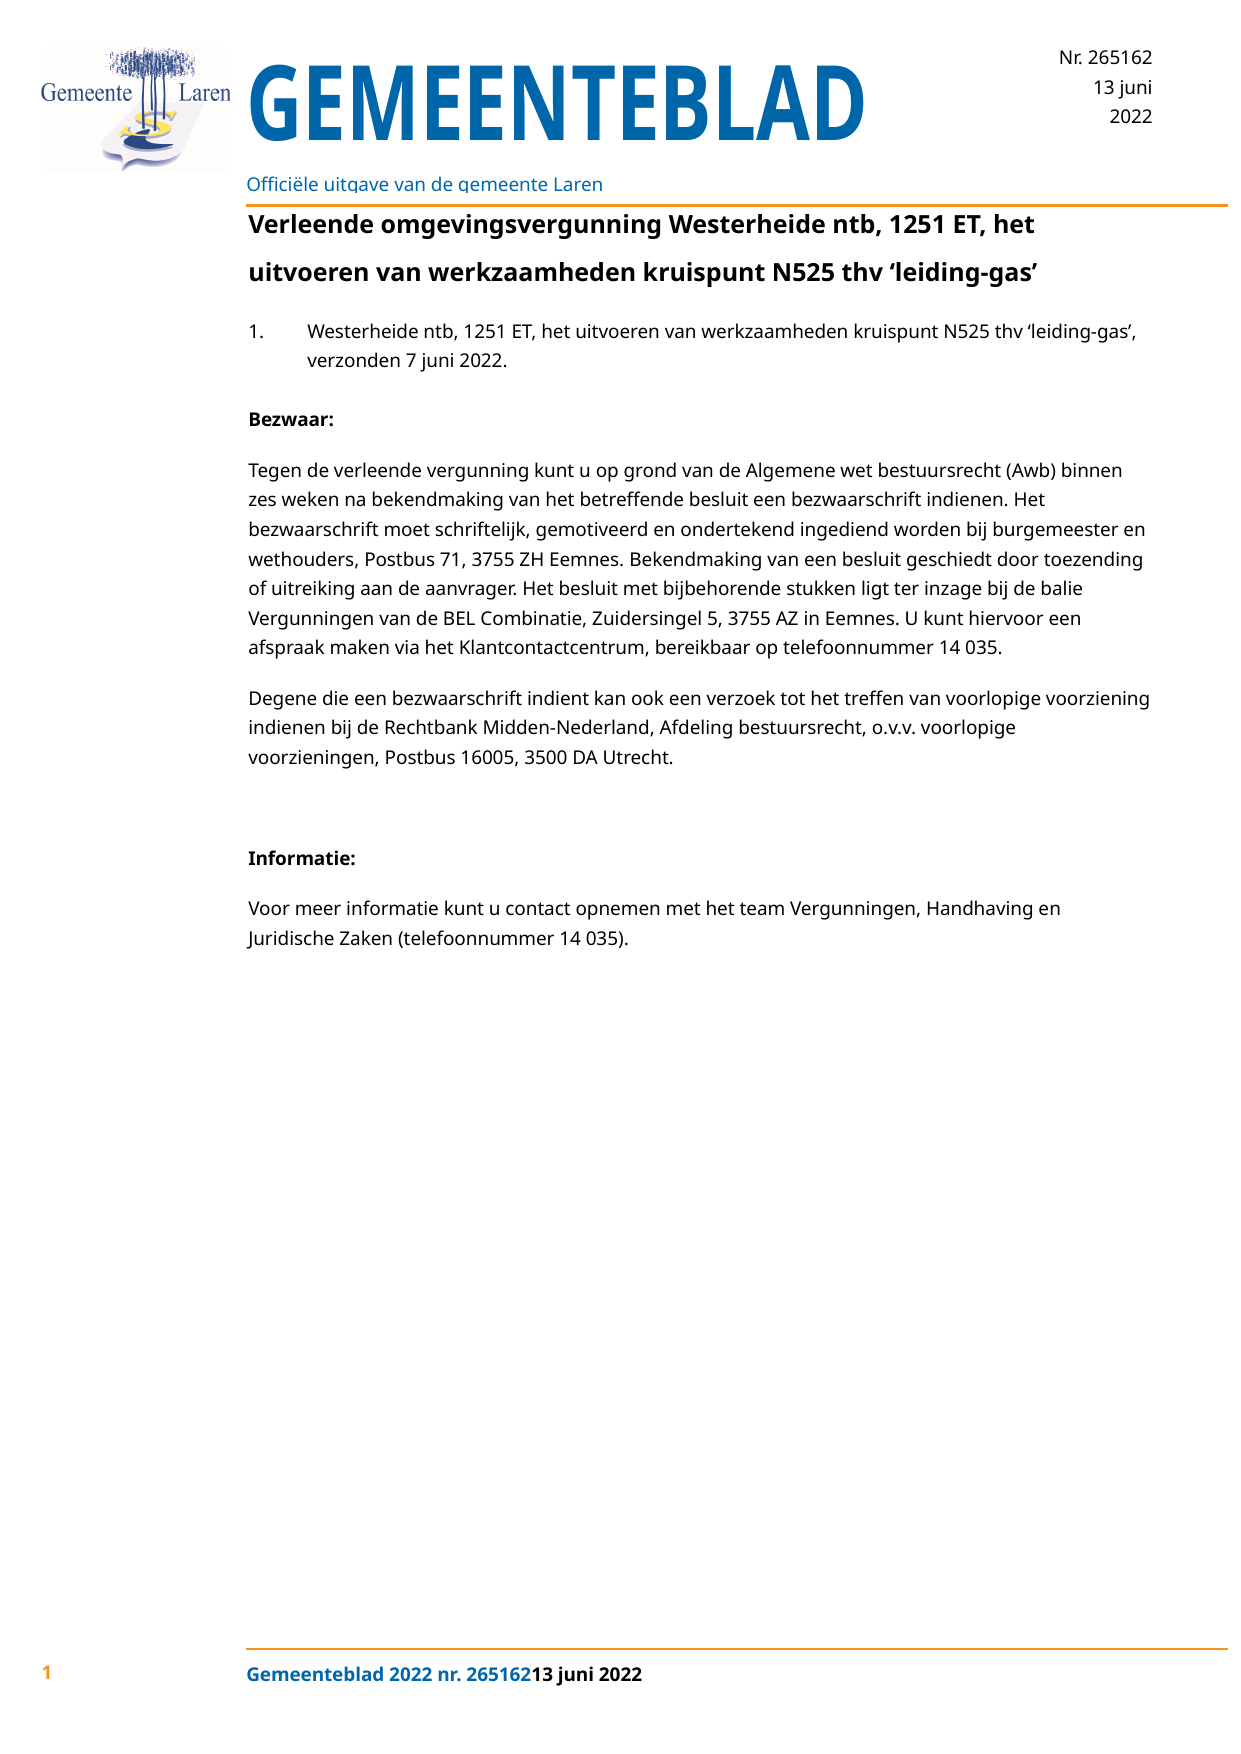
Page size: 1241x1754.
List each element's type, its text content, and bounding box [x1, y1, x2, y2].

picture [41, 47, 231, 172]
text Informatie: [248, 845, 1152, 871]
text Degene die een bezwaarschrift indient kan ook een verzoek tot het treffen van voorlopige voorziening indienen bij de Rechtbank Midden-Nederland, Afdeling bestuursrecht, o.v.v. voorlopige voorzieningen, Postbus 16005, 3500 DA Utrecht. [248, 685, 1152, 770]
text Voor meer informatie kunt u contact opnemen met het team Vergunningen, Handhaving en Juridische Zaken (telefoonnummer 14 035). [248, 895, 1152, 951]
text Tegen de verleende vergunning kunt u op grond van de Algemene wet bestuursrecht (Awb) binnen zes weken na bekendmaking van het betreffende besluit een bezwaarschrift indienen. Het bezwaarschrift moet schriftelijk, gemotiveerd en ondertekend ingediend worden bij burgemeester en wethouders, Postbus 71, 3755 ZH Eemnes. Bekendmaking van een besluit geschiedt door toezending of uitreiking aan de aanvrager. Het besluit met bijbehorende stukken ligt ter inzage bij de balie Vergunningen van de BEL Combinatie, Zuidersingel 5, 3755 AZ in Eemnes. U kunt hiervoor een afspraak maken via het Klantcontactcentrum, bereikbaar op telefoonnummer 14 035. [248, 457, 1152, 660]
list Westerheide ntb, 1251 ET, het uitvoeren van werkzaamheden kruispunt N525 thv ‘leiding-gas’, verzonden 7 juni 2022. [248, 318, 1152, 373]
text Verleende omgevingsvergunning Westerheide ntb, 1251 ET, het uitvoeren van werkzaamheden kruispunt N525 thv ‘leiding-gas’ [248, 207, 1152, 288]
text Bezwaar: [248, 407, 1152, 432]
